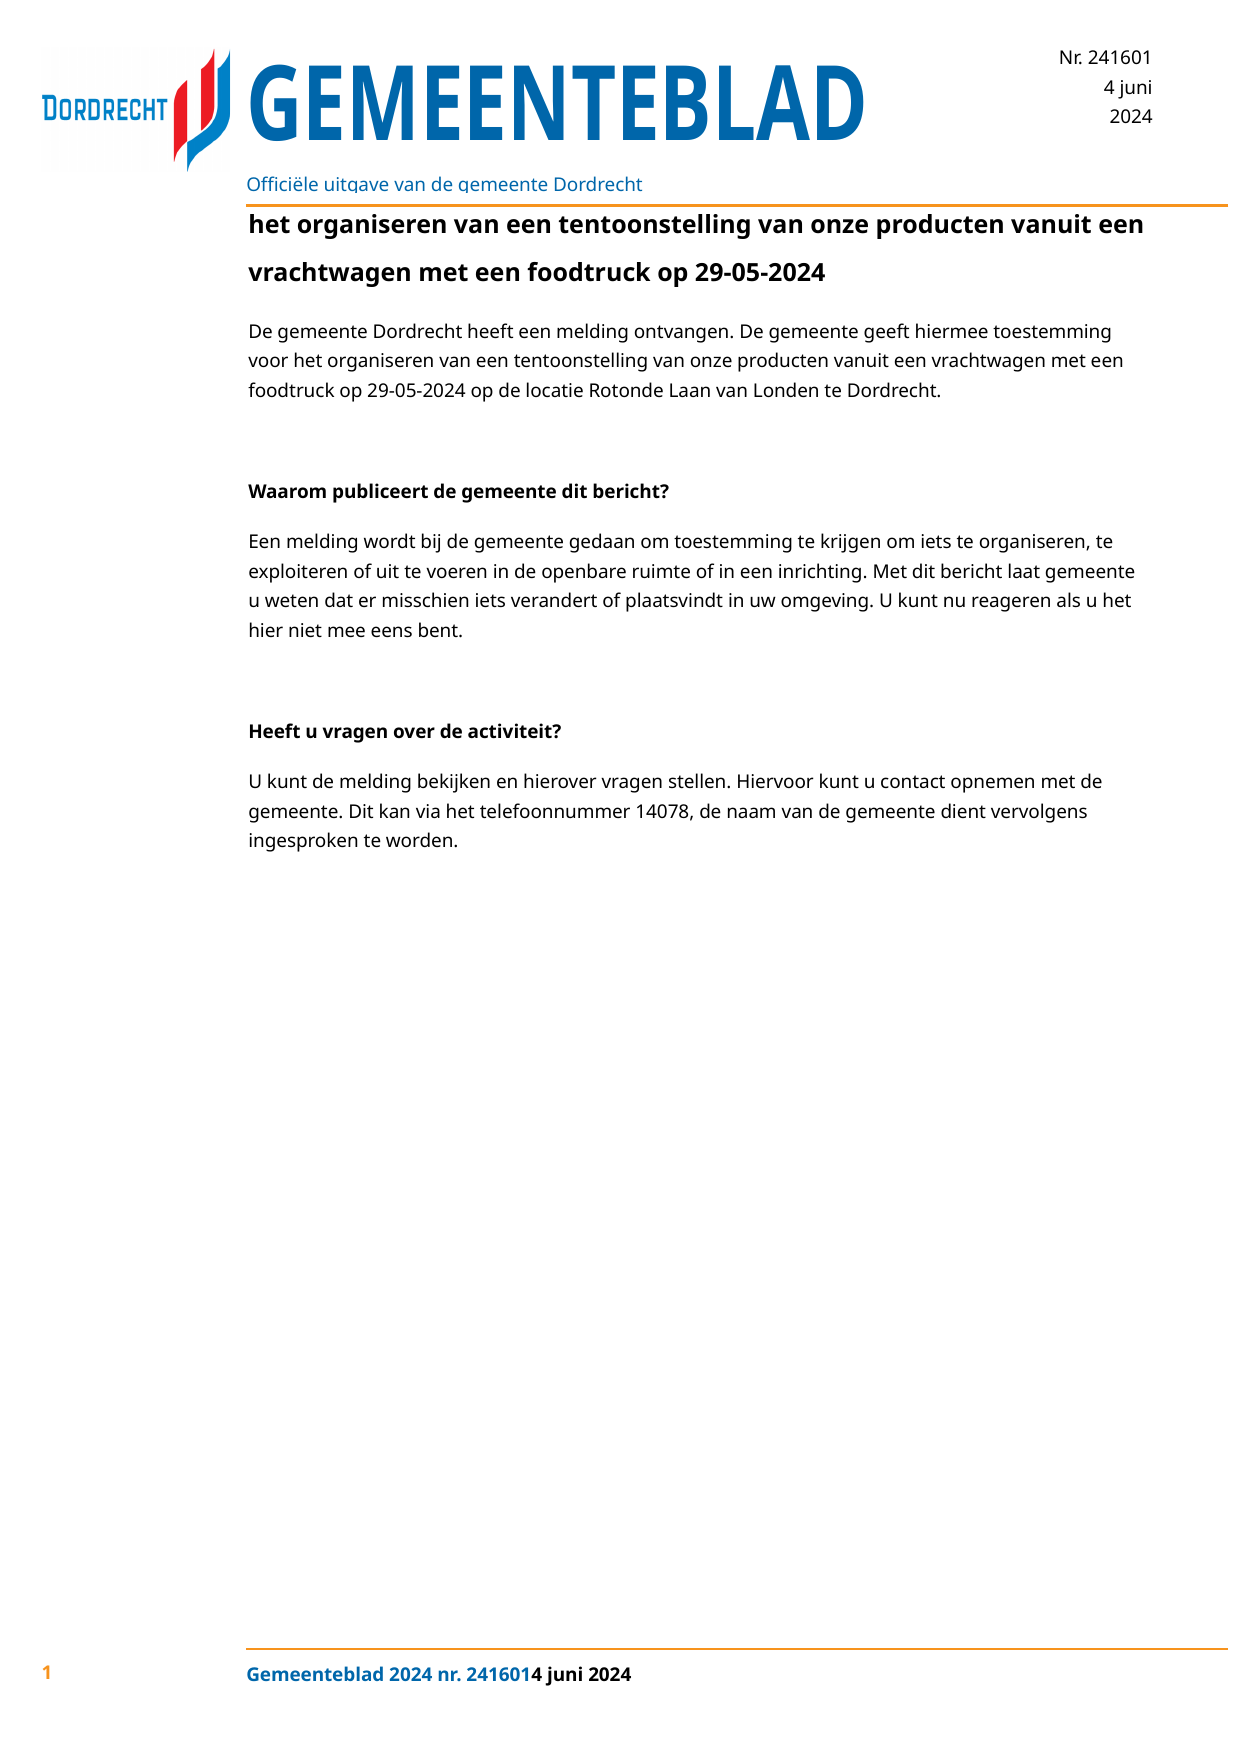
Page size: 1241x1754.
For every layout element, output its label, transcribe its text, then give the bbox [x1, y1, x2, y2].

text De gemeente Dordrecht heeft een melding ontvangen. De gemeente geeft hiermee toestemming voor het organiseren van een tentoonstelling van onze producten vanuit een vrachtwagen met een foodtruck op 29-05-2024 op de locatie Rotonde Laan van Londen te Dordrecht. [248, 318, 1152, 403]
text Waarom publiceert de gemeente dit bericht? [248, 478, 1152, 504]
text Een melding wordt bij de gemeente gedaan om toestemming te krijgen om iets te organiseren, te exploiteren of uit te voeren in de openbare ruimte of in een inrichting. Met dit bericht laat gemeente u weten dat er misschien iets verandert of plaatsvindt in uw omgeving. U kunt nu reageren als u het hier niet mee eens bent. [248, 528, 1152, 643]
picture [41, 47, 231, 172]
text het organiseren van een tentoonstelling van onze producten vanuit een vrachtwagen met een foodtruck op 29-05-2024 [248, 207, 1152, 288]
text U kunt de melding bekijken en hierover vragen stellen. Hiervoor kunt u contact opnemen met de gemeente. Dit kan via het telefoonnummer 14078, de naam van de gemeente dient vervolgens ingesproken te worden. [248, 768, 1152, 853]
text Heeft u vragen over de activiteit? [248, 718, 1152, 744]
